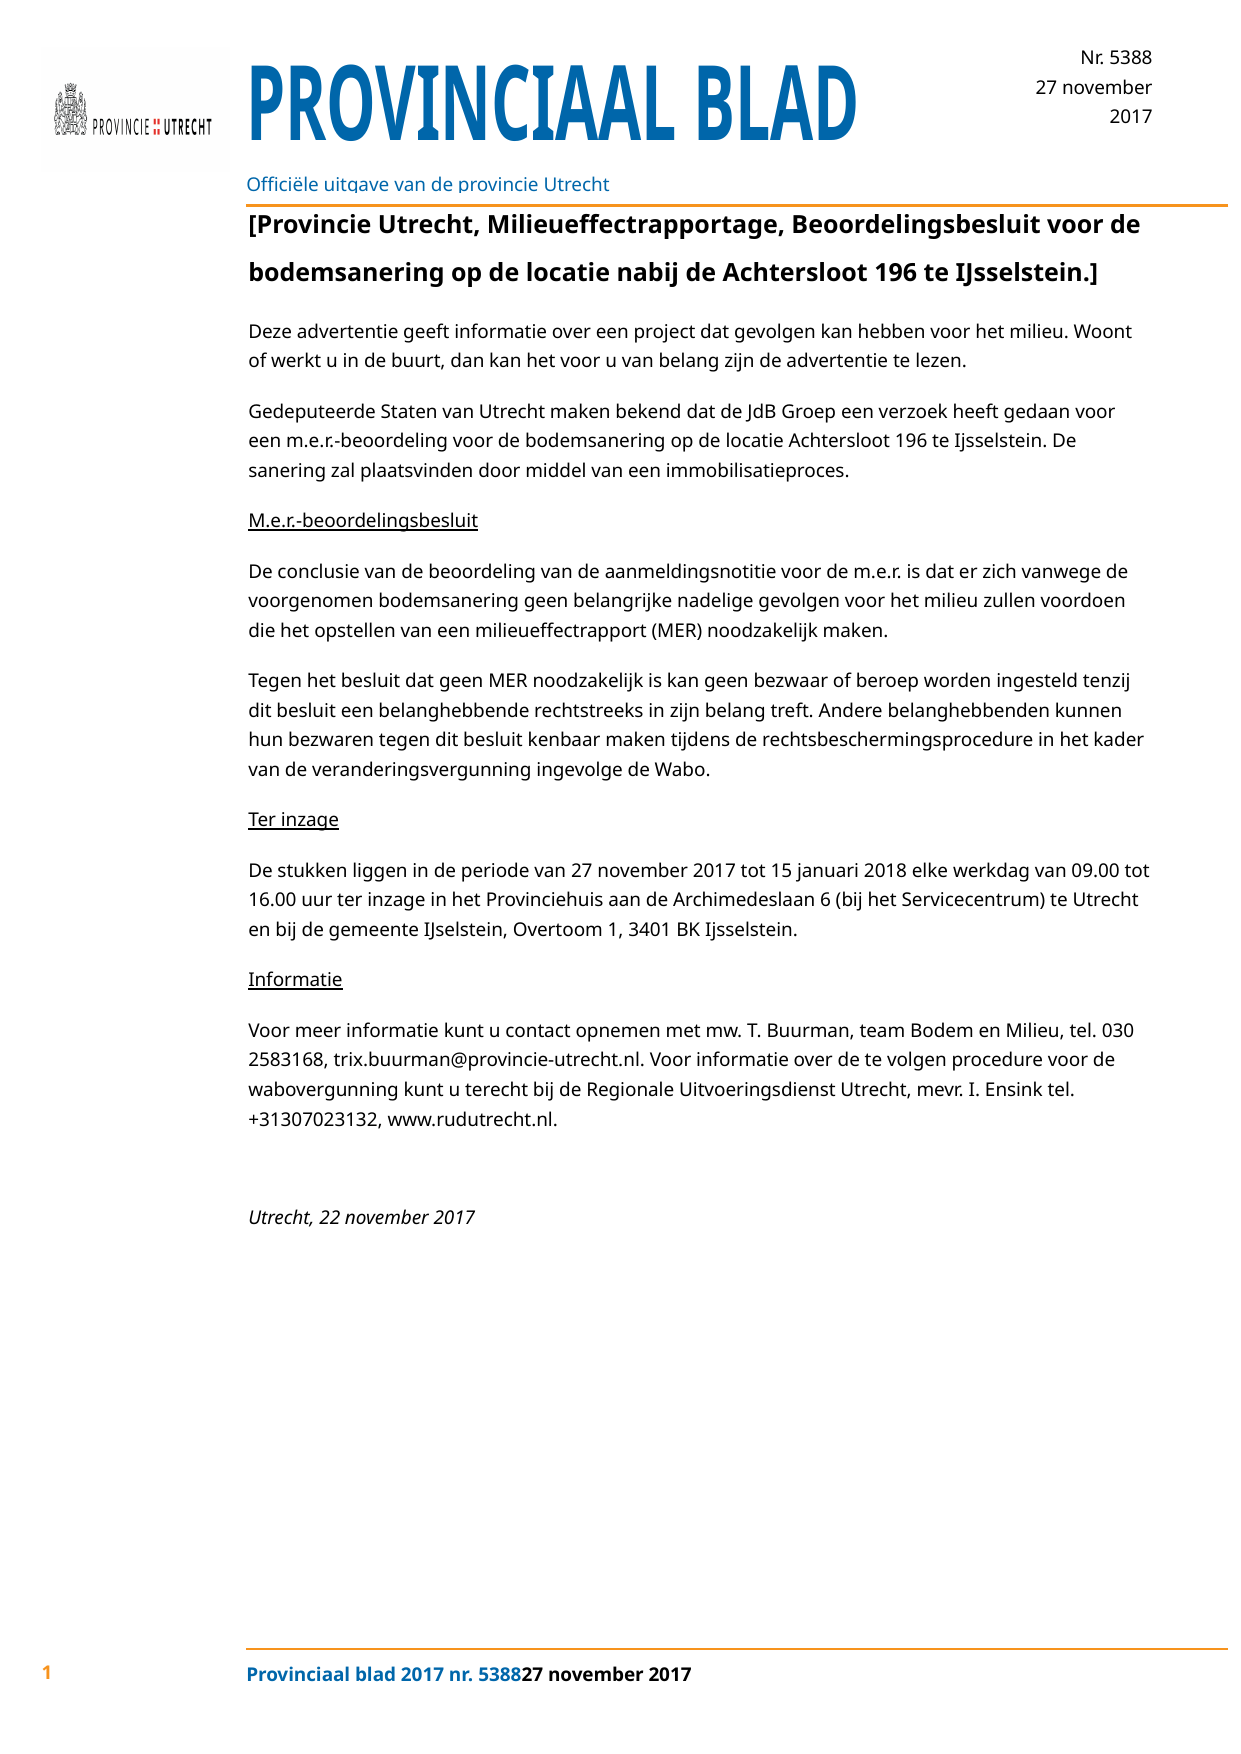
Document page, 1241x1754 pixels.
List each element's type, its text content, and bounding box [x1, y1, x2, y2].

text Utrecht, 22 november 2017 [248, 1204, 1152, 1230]
text De conclusie van de beoordeling van de aanmeldingsnotitie voor de m.e.r. is dat er zich vanwege de voorgenomen bodemsanering geen belangrijke nadelige gevolgen voor het milieu zullen voordoen die het opstellen van een milieueffectrapport (MER) noodzakelijk maken. [248, 558, 1152, 643]
picture [41, 47, 231, 172]
text M.e.r.-beoordelingsbesluit [248, 507, 1152, 533]
text Informatie [248, 967, 1152, 992]
text De stukken liggen in de periode van 27 november 2017 tot 15 januari 2018 elke werkdag van 09.00 tot 16.00 uur ter inzage in het Provinciehuis aan de Archimedeslaan 6 (bij het Servicecentrum) te Utrecht en bij de gemeente IJselstein, Overtoom 1, 3401 BK Ijsselstein. [248, 857, 1152, 942]
text Deze advertentie geeft informatie over een project dat gevolgen kan hebben voor het milieu. Woont of werkt u in de buurt, dan kan het voor u van belang zijn de advertentie te lezen. [248, 318, 1152, 373]
text Gedeputeerde Staten van Utrecht maken bekend dat de JdB Groep een verzoek heeft gedaan voor een m.e.r.-beoordeling voor de bodemsanering op de locatie Achtersloot 196 te Ijsselstein. De sanering zal plaatsvinden door middel van een immobilisatieproces. [248, 398, 1152, 483]
text Ter inzage [248, 807, 1152, 832]
text [Provincie Utrecht, Milieueffectrapportage, Beoordelingsbesluit voor de bodemsanering op de locatie nabij de Achtersloot 196 te IJsselstein.] [248, 207, 1152, 288]
text Tegen het besluit dat geen MER noodzakelijk is kan geen bezwaar of beroep worden ingesteld tenzij dit besluit een belanghebbende rechtstreeks in zijn belang treft. Andere belanghebbenden kunnen hun bezwaren tegen dit besluit kenbaar maken tijdens de rechtsbeschermingsprocedure in het kader van de veranderingsvergunning ingevolge de Wabo. [248, 667, 1152, 782]
text Voor meer informatie kunt u contact opnemen met mw. T. Buurman, team Bodem en Milieu, tel. 030 2583168, trix.buurman@provincie-utrecht.nl. Voor informatie over de te volgen procedure voor de wabovergunning kunt u terecht bij de Regionale Uitvoeringsdienst Utrecht, mevr. I. Ensink tel. +31307023132, www.rudutrecht.nl. [248, 1017, 1152, 1132]
